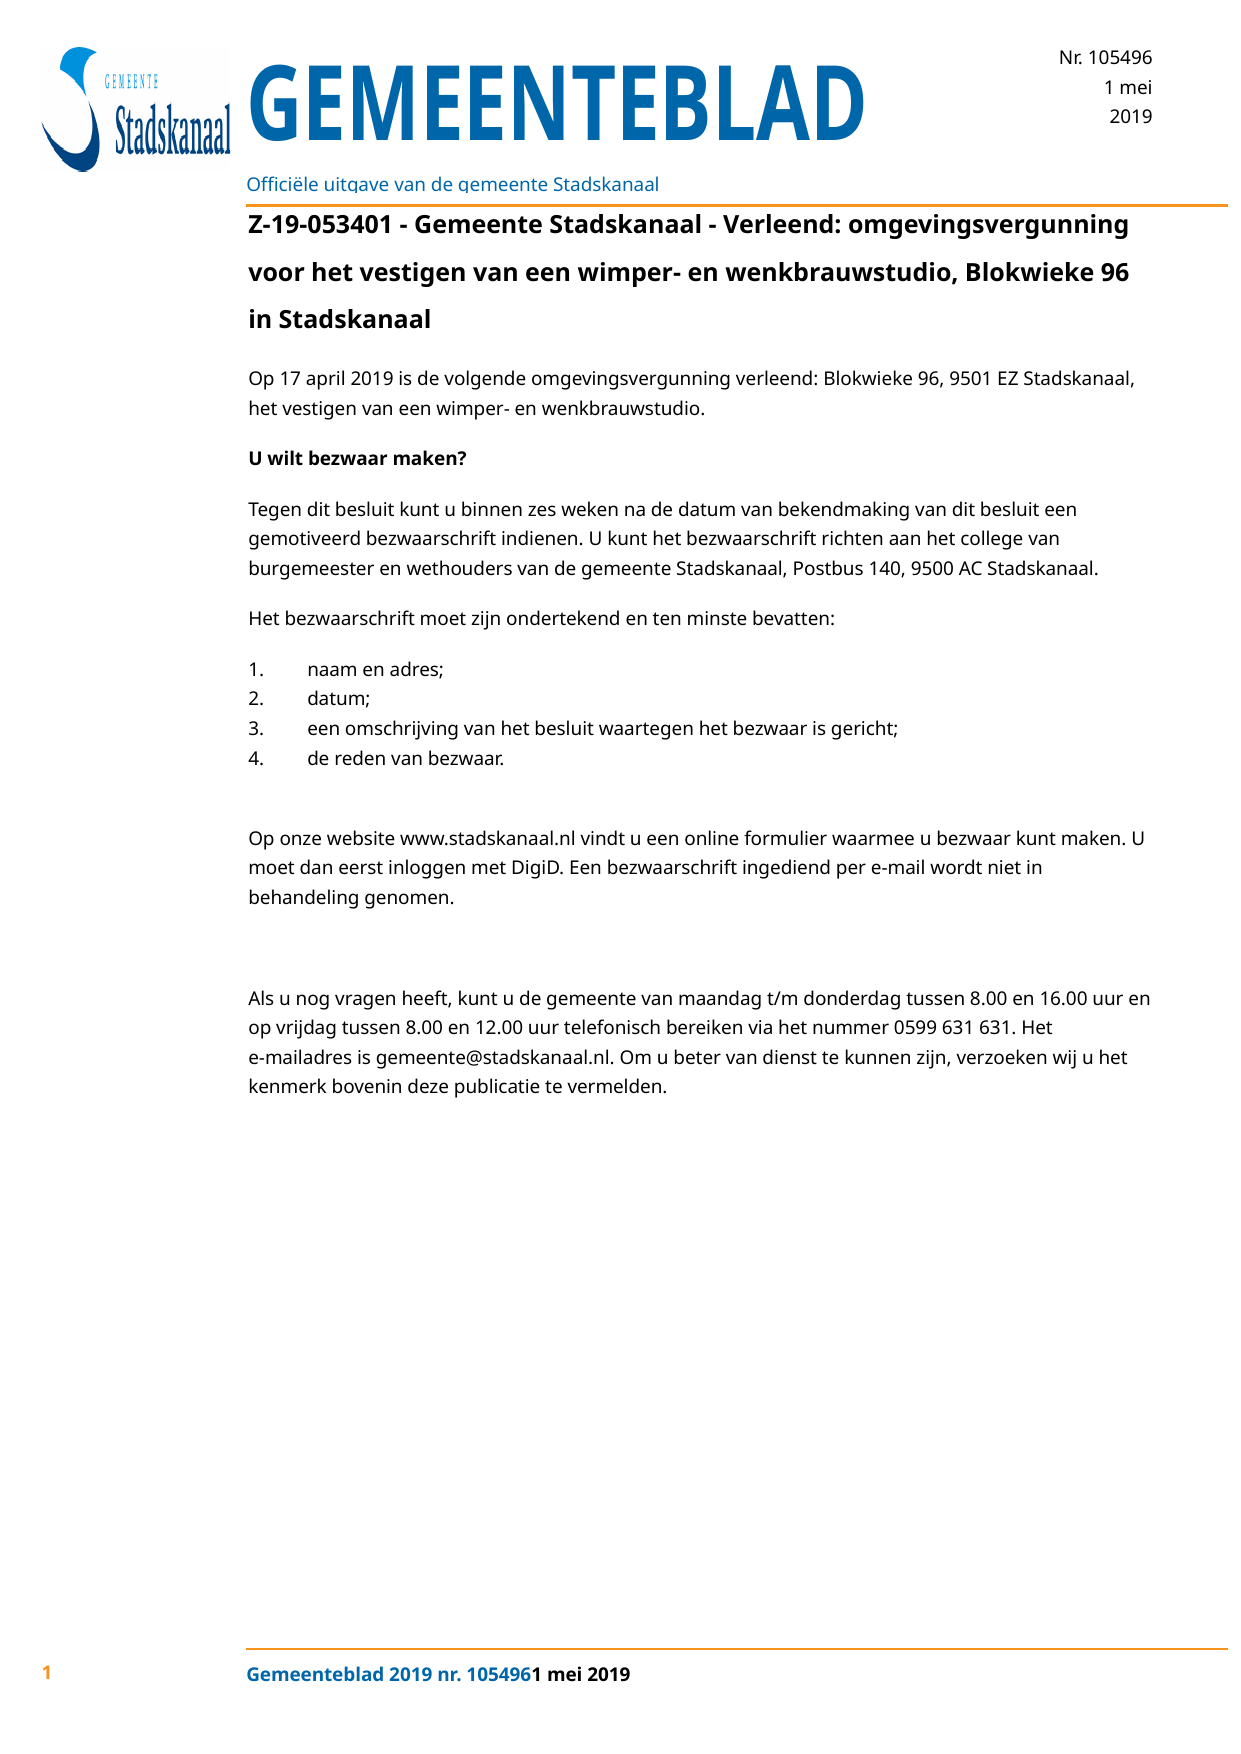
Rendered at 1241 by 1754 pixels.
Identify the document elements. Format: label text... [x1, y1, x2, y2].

list een omschrijving van het besluit waartegen het bezwaar is gericht; [248, 715, 1152, 741]
list naam en adres; [248, 656, 1152, 682]
text Op 17 april 2019 is de volgende omgevingsvergunning verleend: Blokwieke 96, 9501 EZ Stadskanaal, het vestigen van een wimper- en wenkbrauwstudio. [248, 366, 1152, 421]
text U wilt bezwaar maken? [248, 446, 1152, 471]
text Z-19-053401 - Gemeente Stadskanaal - Verleend: omgevingsvergunning voor het vestigen van een wimper- en wenkbrauwstudio, Blokwieke 96 in Stadskanaal [248, 207, 1152, 336]
list de reden van bezwaar. [248, 745, 1152, 770]
text Op onze website www.stadskanaal.nl vindt u een online formulier waarmee u bezwaar kunt maken. U moet dan eerst inloggen met DigiD. Een bezwaarschrift ingediend per e-mail wordt niet in behandeling genomen. [248, 825, 1152, 909]
text Als u nog vragen heeft, kunt u de gemeente van maandag t/m donderdag tussen 8.00 en 16.00 uur en op vrijdag tussen 8.00 en 12.00 uur telefonisch bereiken via het nummer 0599 631 631. Het e‑mailadres is gemeente@stadskanaal.nl. Om u beter van dienst te kunnen zijn, verzoeken wij u het kenmerk bovenin deze publicatie te vermelden. [248, 985, 1152, 1099]
picture [41, 47, 231, 172]
text Het bezwaarschrift moet zijn ondertekend en ten minste bevatten: [248, 606, 1152, 631]
text Tegen dit besluit kunt u binnen zes weken na de datum van bekendmaking van dit besluit een gemotiveerd bezwaarschrift indienen. U kunt het bezwaarschrift richten aan het college van burgemeester en wethouders van de gemeente Stadskanaal, Postbus 140, 9500 AC Stadskanaal. [248, 496, 1152, 581]
list datum; [248, 686, 1152, 711]
